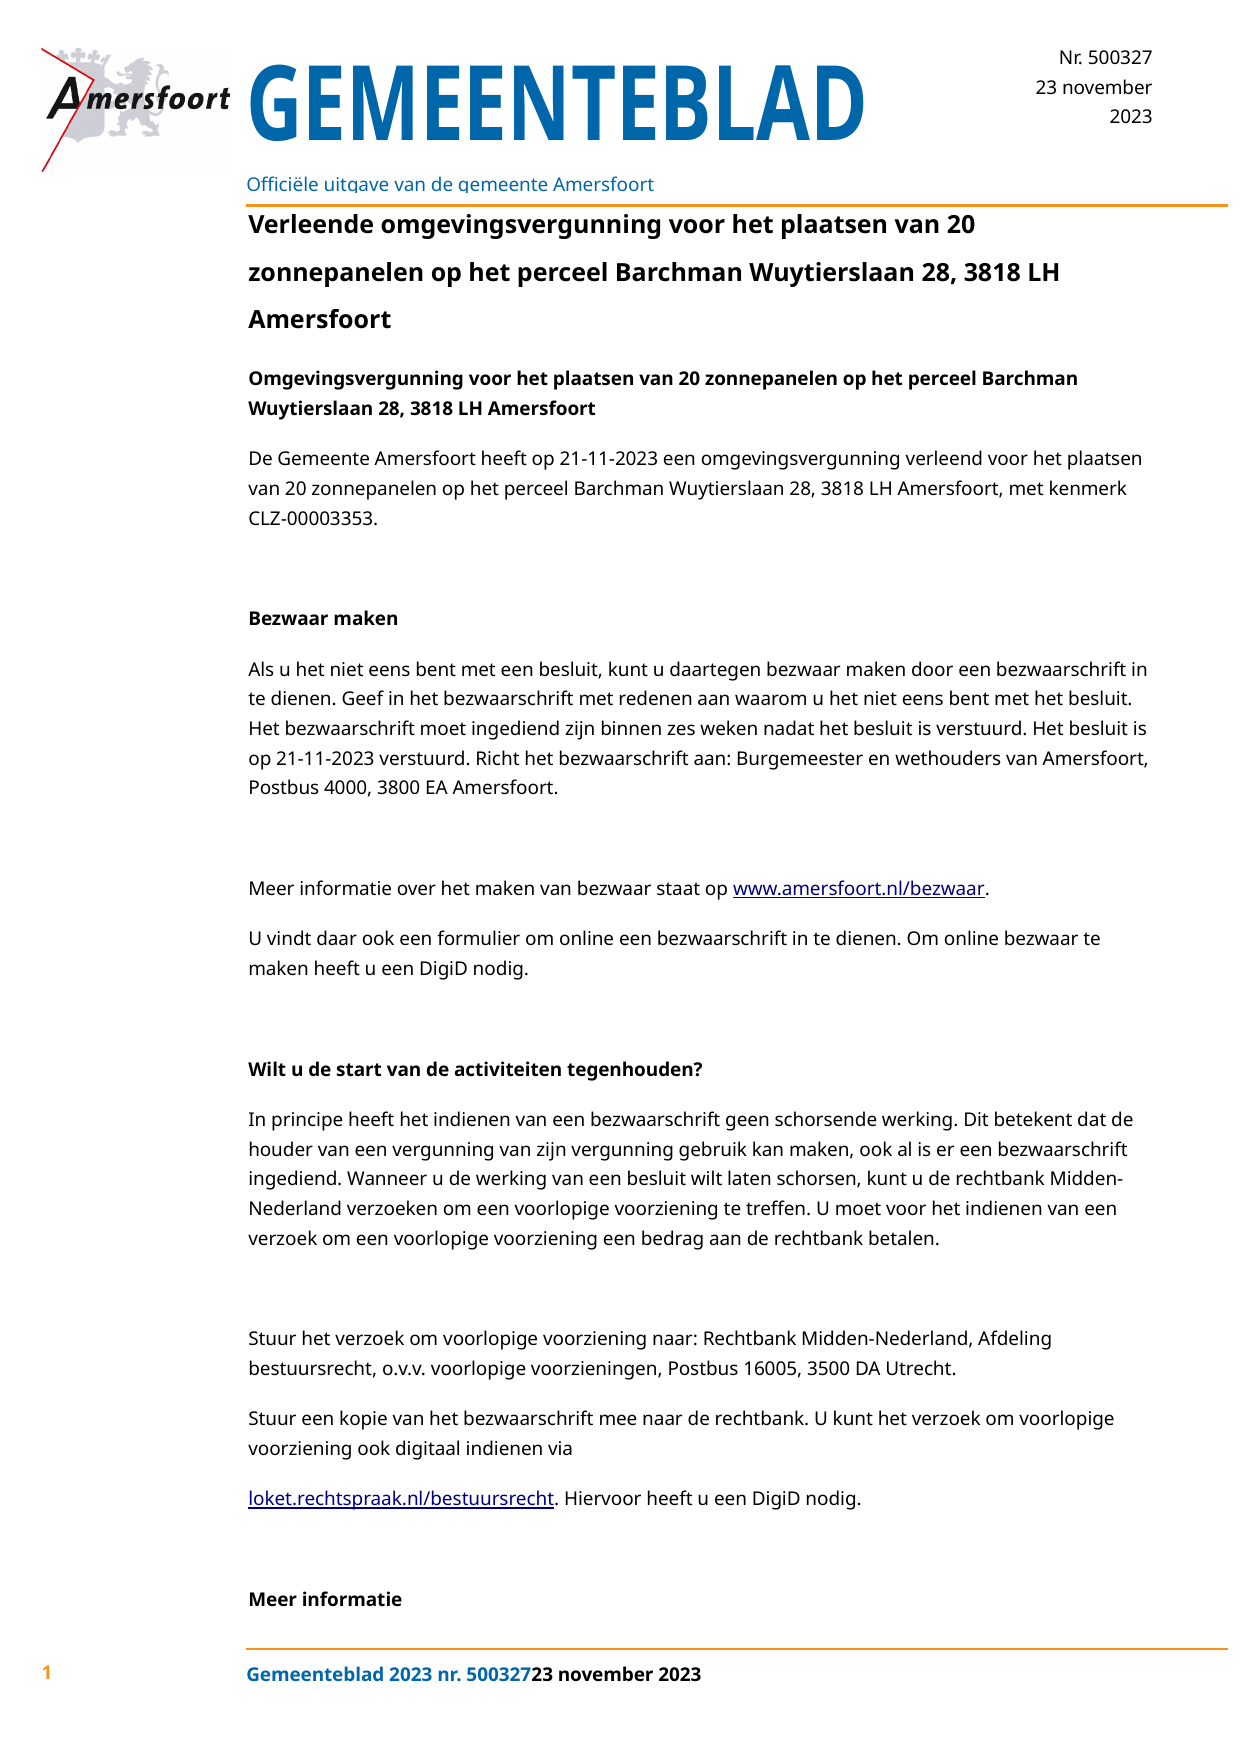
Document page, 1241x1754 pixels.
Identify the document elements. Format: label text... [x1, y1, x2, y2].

text Meer informatie over het maken van bezwaar staat op www.amersfoort.nl/bezwaar. [248, 875, 1152, 901]
text De Gemeente Amersfoort heeft op 21-11-2023 een omgevingsvergunning verleend voor het plaatsen van 20 zonnepanelen op het perceel Barchman Wuytierslaan 28, 3818 LH Amersfoort, met kenmerk CLZ-00003353. [248, 446, 1152, 530]
text Omgevingsvergunning voor het plaatsen van 20 zonnepanelen op het perceel Barchman Wuytierslaan 28, 3818 LH Amersfoort [248, 366, 1152, 421]
text Als u het niet eens bent met een besluit, kunt u daartegen bezwaar maken door een bezwaarschrift in te dienen. Geef in het bezwaarschrift met redenen aan waarom u het niet eens bent met het besluit. Het bezwaarschrift moet ingediend zijn binnen zes weken nadat het besluit is verstuurd. Het besluit is op 21-11-2023 verstuurd. Richt het bezwaarschrift aan: Burgemeester en wethouders van Amersfoort, Postbus 4000, 3800 EA Amersfoort. [248, 656, 1152, 800]
text Bezwaar maken [248, 606, 1152, 631]
text Wilt u de start van de activiteiten tegenhouden? [248, 1056, 1152, 1082]
text loket.rechtspraak.nl/bestuursrecht. Hiervoor heeft u een DigiD nodig. [248, 1486, 1152, 1511]
text In principe heeft het indienen van een bezwaarschrift geen schorsende werking. Dit betekent dat de houder van een vergunning van zijn vergunning gebruik kan maken, ook al is er een bezwaarschrift ingediend. Wanneer u de werking van een besluit wilt laten schorsen, kunt u de rechtbank Midden-Nederland verzoeken om een voorlopige voorziening te treffen. U moet voor het indienen van een verzoek om een voorlopige voorziening een bedrag aan de rechtbank betalen. [248, 1106, 1152, 1250]
text Verleende omgevingsvergunning voor het plaatsen van 20 zonnepanelen op het perceel Barchman Wuytierslaan 28, 3818 LH Amersfoort [248, 207, 1152, 336]
text Stuur een kopie van het bezwaarschrift mee naar de rechtbank. U kunt het verzoek om voorlopige voorziening ook digitaal indienen via [248, 1406, 1152, 1461]
text Stuur het verzoek om voorlopige voorziening naar: Rechtbank Midden-Nederland, Afdeling bestuursrecht, o.v.v. voorlopige voorzieningen, Postbus 16005, 3500 DA Utrecht. [248, 1326, 1152, 1381]
text U vindt daar ook een formulier om online een bezwaarschrift in te dienen. Om online bezwaar te maken heeft u een DigiD nodig. [248, 926, 1152, 981]
text Meer informatie [248, 1586, 1152, 1612]
picture [41, 47, 231, 172]
